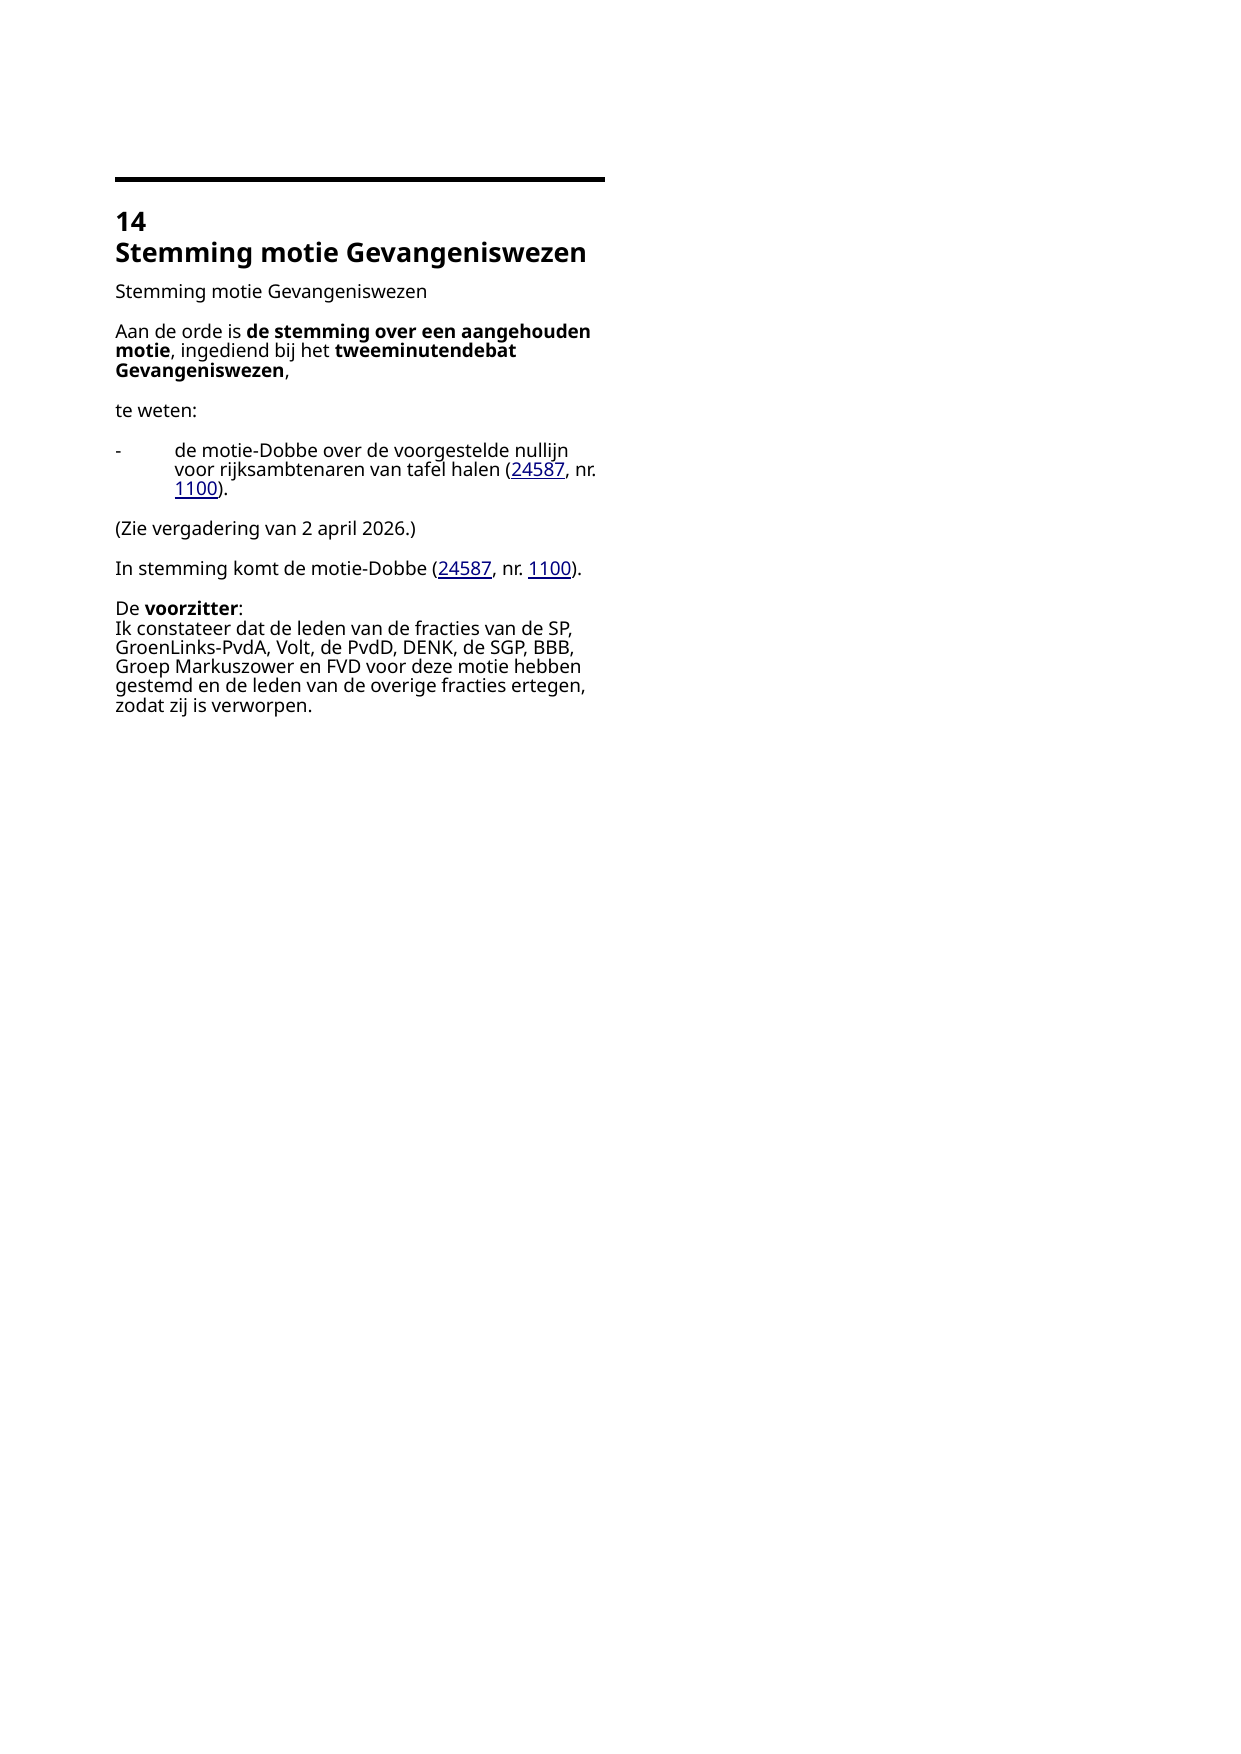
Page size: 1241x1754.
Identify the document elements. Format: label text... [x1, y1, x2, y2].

text Stemming motie Gevangeniswezen [115, 239, 605, 283]
text In stemming komt de motie-Dobbe (24587, nr. 1100). [115, 560, 605, 579]
text Ik constateer dat de leden van de fracties van de SP, GroenLinks-PvdA, Volt, de PvdD, DENK, de SGP, BBB, Groep Markuszower en FVD voor deze motie hebben gestemd en de leden van de overige fracties ertegen, zodat zij is verworpen. [115, 620, 605, 716]
text Aan de orde is de stemming over een aangehouden motie, ingediend bij het tweeminutendebat Gevangeniswezen, [115, 323, 605, 381]
list de motie-Dobbe over de voorgestelde nullijn voor rijksambtenaren van tafel halen (24587, nr. 1100). [115, 442, 605, 499]
text (Zie vergadering van 2 april 2026.) [115, 520, 605, 539]
text Stemming motie Gevangeniswezen [115, 283, 605, 302]
text te weten: [115, 402, 605, 421]
text De voorzitter: [115, 600, 605, 620]
text 14 [115, 203, 605, 239]
